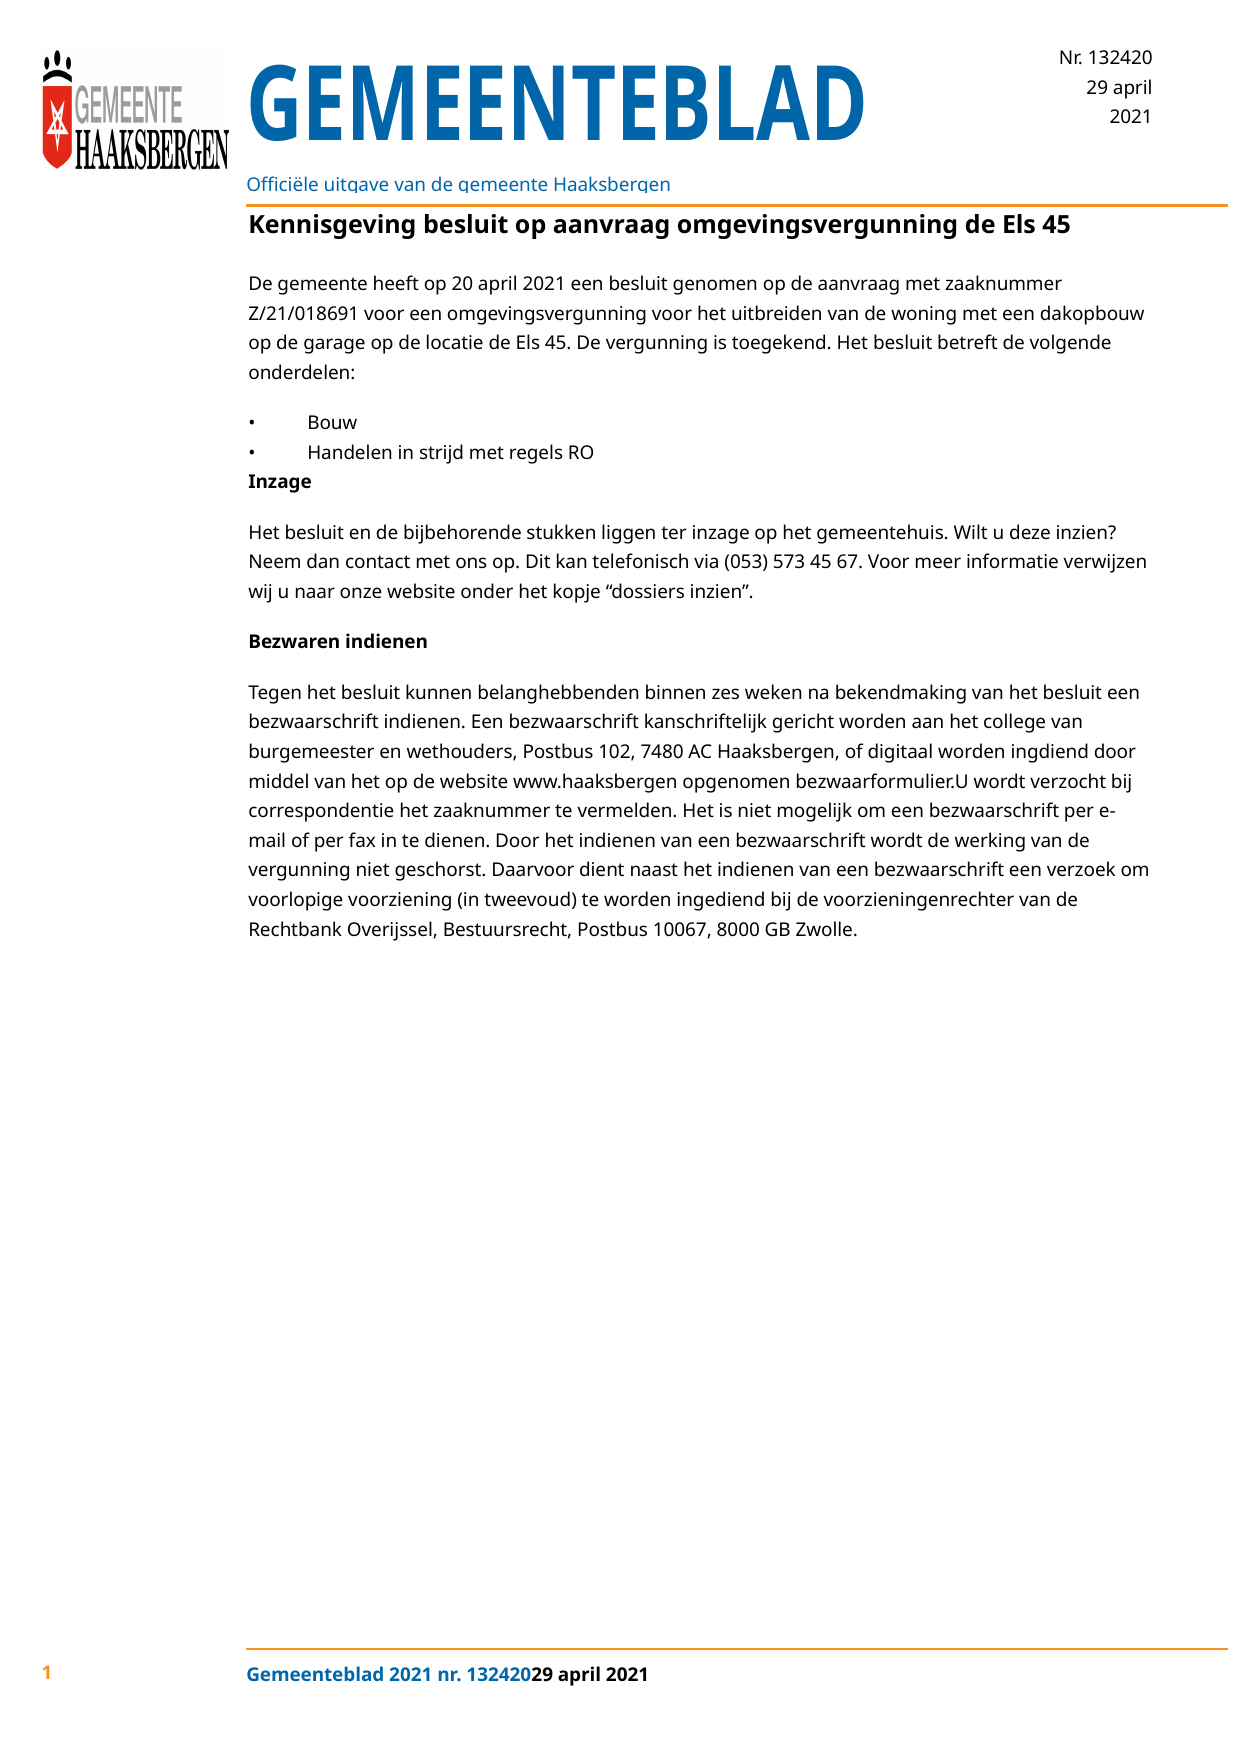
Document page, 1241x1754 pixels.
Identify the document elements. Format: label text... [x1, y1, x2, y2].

text De gemeente heeft op 20 april 2021 een besluit genomen op de aanvraag met zaaknummer Z/21/018691 voor een omgevingsvergunning voor het uitbreiden van de woning met een dakopbouw op de garage op de locatie de Els 45. De vergunning is toegekend. Het besluit betreft de volgende onderdelen: [248, 270, 1152, 385]
text Inzage [248, 469, 1152, 494]
text Bezwaren indienen [248, 629, 1152, 654]
text Tegen het besluit kunnen belanghebbenden binnen zes weken na bekendmaking van het besluit een bezwaarschrift indienen. Een bezwaarschrift kanschriftelijk gericht worden aan het college van burgemeester en wethouders, Postbus 102, 7480 AC Haaksbergen, of digitaal worden ingdiend door middel van het op de website www.haaksbergen opgenomen bezwaarformulier.U wordt verzocht bij correspondentie het zaaknummer te vermelden. Het is niet mogelijk om een bezwaarschrift per e-mail of per fax in te dienen. Door het indienen van een bezwaarschrift wordt de werking van de vergunning niet geschorst. Daarvoor dient naast het indienen van een bezwaarschrift een verzoek om voorlopige voorziening (in tweevoud) te worden ingediend bij de voorzieningenrechter van de Rechtbank Overijssel, Bestuursrecht, Postbus 10067, 8000 GB Zwolle. [248, 679, 1152, 941]
list Bouw [248, 409, 1152, 435]
text Het besluit en de bijbehorende stukken liggen ter inzage op het gemeentehuis. Wilt u deze inzien? Neem dan contact met ons op. Dit kan telefonisch via (053) 573 45 67. Voor meer informatie verwijzen wij u naar onze website onder het kopje “dossiers inzien”. [248, 519, 1152, 604]
picture [41, 47, 231, 172]
text Kennisgeving besluit op aanvraag omgevingsvergunning de Els 45 [248, 207, 1152, 241]
list Handelen in strijd met regels RO [248, 439, 1152, 465]
